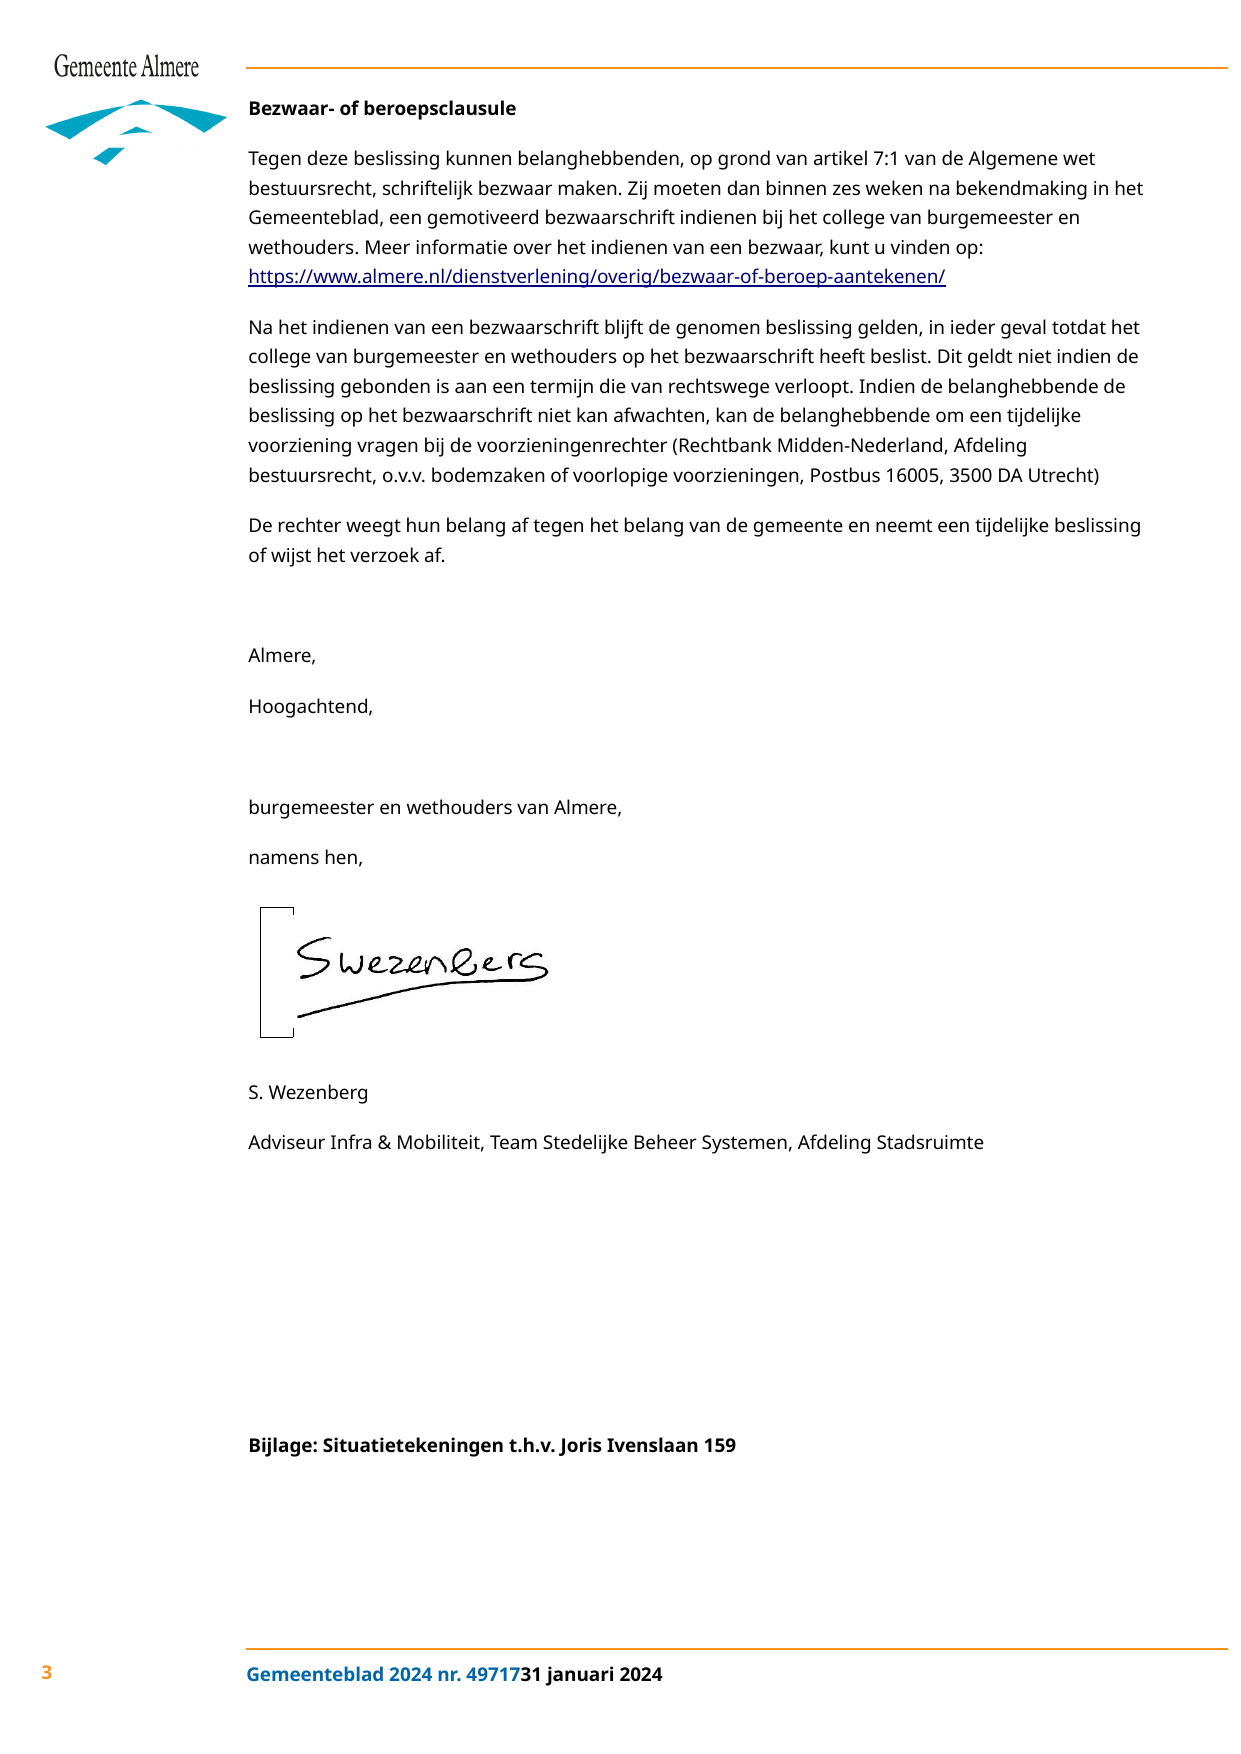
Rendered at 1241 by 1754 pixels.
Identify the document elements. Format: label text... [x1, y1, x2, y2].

picture [268, 915, 576, 1028]
text Na het indienen van een bezwaarschrift blijft de genomen beslissing gelden, in ieder geval totdat het college van burgemeester en wethouders op het bezwaarschrift heeft beslist. Dit geldt niet indien de beslissing gebonden is aan een termijn die van rechtswege verloopt. Indien de belanghebbende de beslissing op het bezwaarschrift niet kan afwachten, kan de belanghebbende om een tijdelijke voorziening vragen bij de voorzieningenrechter (Rechtbank Midden-Nederland, Afdeling bestuursrecht, o.v.v. bodemzaken of voorlopige voorzieningen, Postbus 16005, 3500 DA Utrecht) [248, 314, 1152, 488]
text Adviseur Infra & Mobiliteit, Team Stedelijke Beheer Systemen, Afdeling Stadsruimte [248, 1129, 1152, 1155]
picture [41, 47, 231, 172]
text namens hen, [248, 844, 1152, 870]
text Bezwaar- of beroepsclausule [248, 95, 1152, 121]
text Tegen deze beslissing kunnen belanghebbenden, op grond van artikel 7:1 van de Algemene wet bestuursrecht, schriftelijk bezwaar maken. Zij moeten dan binnen zes weken na bekendmaking in het Gemeenteblad, een gemotiveerd bezwaarschrift indienen bij het college van burgemeester en wethouders. Meer informatie over het indienen van een bezwaar, kunt u vinden op: https://www.almere.nl/dienstverlening/overig/bezwaar-of-beroep-aantekenen/ [248, 145, 1152, 289]
text Almere, [248, 643, 1152, 668]
text burgemeester en wethouders van Almere, [248, 794, 1152, 820]
text Hoogachtend, [248, 693, 1152, 719]
text Bijlage: Situatietekeningen t.h.v. Joris Ivenslaan 159 [248, 1432, 1152, 1458]
text De rechter weegt hun belang af tegen het belang van de gemeente en neemt een tijdelijke beslissing of wijst het verzoek af. [248, 512, 1152, 568]
text S. Wezenberg [248, 1079, 1152, 1105]
